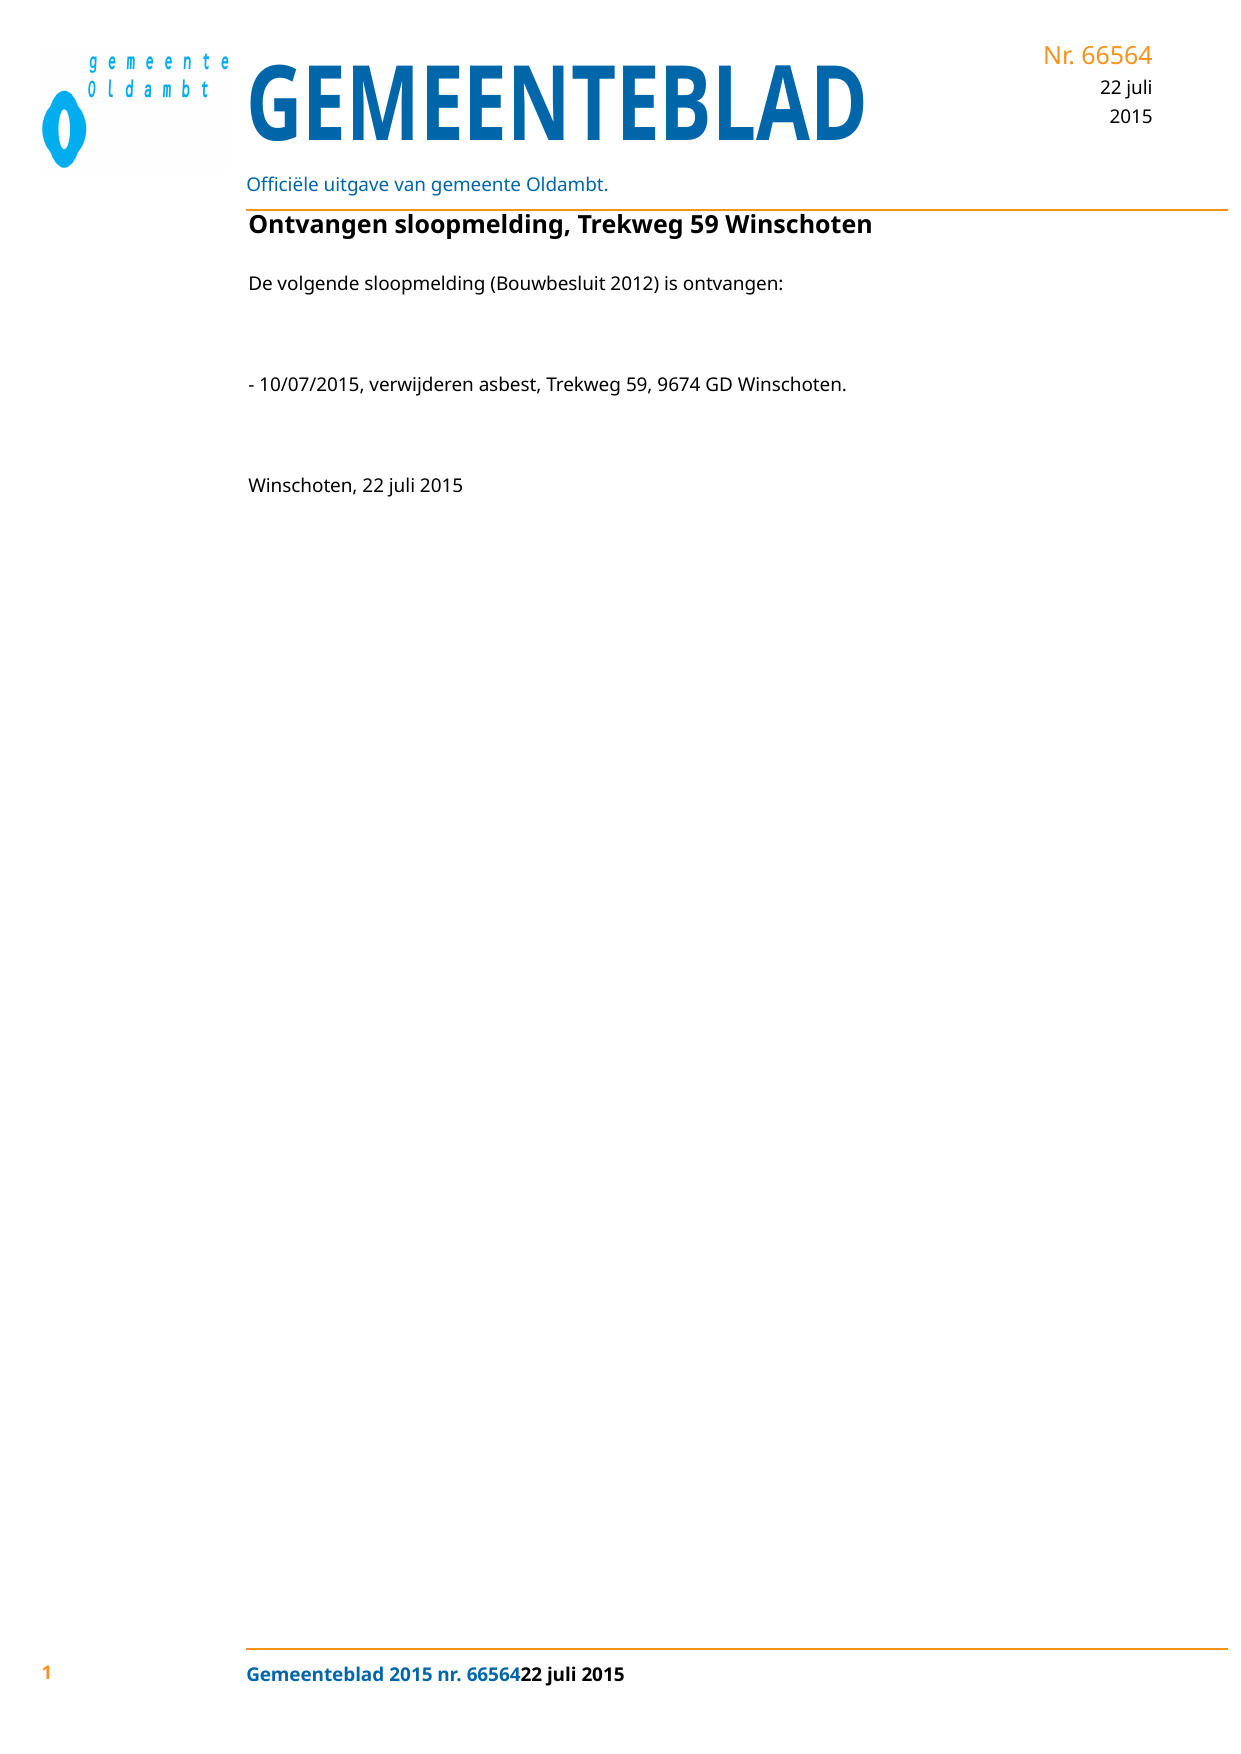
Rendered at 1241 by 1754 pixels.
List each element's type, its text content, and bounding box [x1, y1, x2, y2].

text Ontvangen sloopmelding, Trekweg 59 Winschoten [248, 211, 1152, 241]
picture [41, 47, 231, 172]
text De volgende sloopmelding (Bouwbesluit 2012) is ontvangen: [248, 270, 1152, 296]
text Winschoten, 22 juli 2015 [248, 472, 1152, 498]
text - 10/07/2015, verwijderen asbest, Trekweg 59, 9674 GD Winschoten. [248, 371, 1152, 397]
